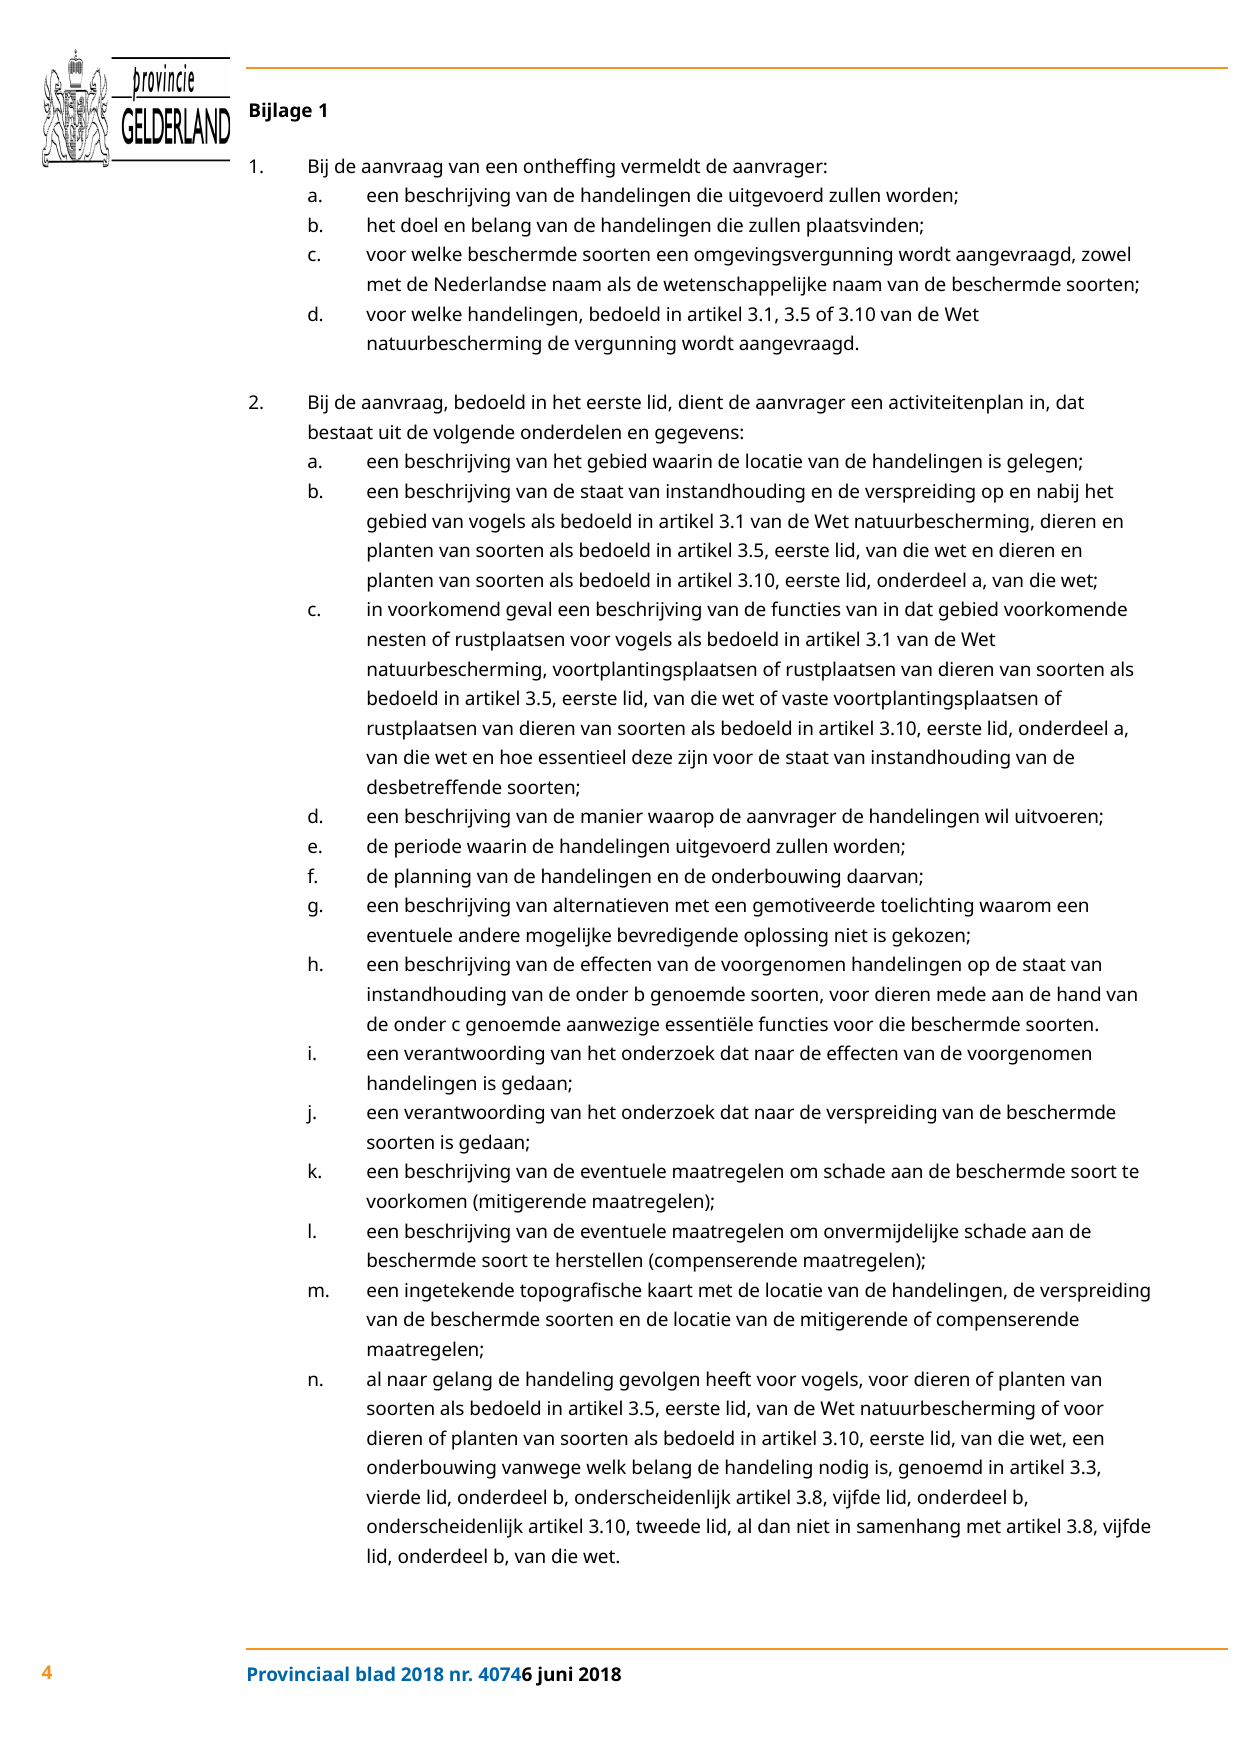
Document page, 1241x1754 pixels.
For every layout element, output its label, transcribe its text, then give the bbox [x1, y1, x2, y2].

list een verantwoording van het onderzoek dat naar de effecten van de voorgenomen handelingen is gedaan; [307, 1040, 1152, 1096]
list een beschrijving van de eventuele maatregelen om schade aan de beschermde soort te voorkomen (mitigerende maatregelen); [307, 1159, 1152, 1214]
list de planning van de handelingen en de onderbouwing daarvan; [307, 863, 1152, 889]
list een verantwoording van het onderzoek dat naar de verspreiding van de beschermde soorten is gedaan; [307, 1099, 1152, 1155]
list voor welke handelingen, bedoeld in artikel 3.1, 3.5 of 3.10 van de Wet natuurbescherming de vergunning wordt aangevraagd. [307, 301, 1152, 356]
list voor welke beschermde soorten een omgevingsvergunning wordt aangevraagd, zowel met de Nederlandse naam als de wetenschappelijke naam van de beschermde soorten; [307, 242, 1152, 297]
list in voorkomend geval een beschrijving van de functies van in dat gebied voorkomende nesten of rustplaatsen voor vogels als bedoeld in artikel 3.1 van de Wet natuurbescherming, voortplantingsplaatsen of rustplaatsen van dieren van soorten als bedoeld in artikel 3.5, eerste lid, van die wet of vaste voortplantingsplaatsen of rustplaatsen van dieren van soorten als bedoeld in artikel 3.10, eerste lid, onderdeel a, van die wet en hoe essentieel deze zijn voor de staat van instandhouding van de desbetreffende soorten; [307, 597, 1152, 800]
list een beschrijving van de eventuele maatregelen om onvermijdelijke schade aan de beschermde soort te herstellen (compenserende maatregelen); [307, 1218, 1152, 1273]
list Bij de aanvraag van een ontheffing vermeldt de aanvrager: [248, 153, 1152, 179]
list het doel en belang van de handelingen die zullen plaatsvinden; [307, 212, 1152, 238]
list een beschrijving van alternatieven met een gemotiveerde toelichting waarom een eventuele andere mogelijke bevredigende oplossing niet is gekozen; [307, 892, 1152, 948]
list een beschrijving van de effecten van de voorgenomen handelingen op de staat van instandhouding van de onder b genoemde soorten, voor dieren mede aan de hand van de onder c genoemde aanwezige essentiële functies voor die beschermde soorten. [307, 952, 1152, 1037]
list een beschrijving van de manier waarop de aanvrager de handelingen wil uitvoeren; [307, 804, 1152, 829]
picture [41, 47, 231, 172]
list een beschrijving van het gebied waarin de locatie van de handelingen is gelegen; [307, 449, 1152, 474]
list een beschrijving van de staat van instandhouding en de verspreiding op en nabij het gebied van vogels als bedoeld in artikel 3.1 van de Wet natuurbescherming, dieren en planten van soorten als bedoeld in artikel 3.5, eerste lid, van die wet en dieren en planten van soorten als bedoeld in artikel 3.10, eerste lid, onderdeel a, van die wet; [307, 478, 1152, 593]
list Bij de aanvraag, bedoeld in het eerste lid, dient de aanvrager een activiteitenplan in, dat bestaat uit de volgende onderdelen en gegevens: [248, 389, 1152, 445]
text Bijlage 1 [248, 95, 1152, 123]
list een beschrijving van de handelingen die uitgevoerd zullen worden; [307, 182, 1152, 208]
list een ingetekende topografische kaart met de locatie van de handelingen, de verspreiding van de beschermde soorten en de locatie van de mitigerende of compenserende maatregelen; [307, 1277, 1152, 1362]
list al naar gelang de handeling gevolgen heeft voor vogels, voor dieren of planten van soorten als bedoeld in artikel 3.5, eerste lid, van de Wet natuurbescherming of voor dieren of planten van soorten als bedoeld in artikel 3.10, eerste lid, van die wet, een onderbouwing vanwege welk belang de handeling nodig is, genoemd in artikel 3.3, vierde lid, onderdeel b, onderscheidenlijk artikel 3.8, vijfde lid, onderdeel b, onderscheidenlijk artikel 3.10, tweede lid, al dan niet in samenhang met artikel 3.8, vijfde lid, onderdeel b, van die wet. [307, 1366, 1152, 1569]
list de periode waarin de handelingen uitgevoerd zullen worden; [307, 833, 1152, 859]
